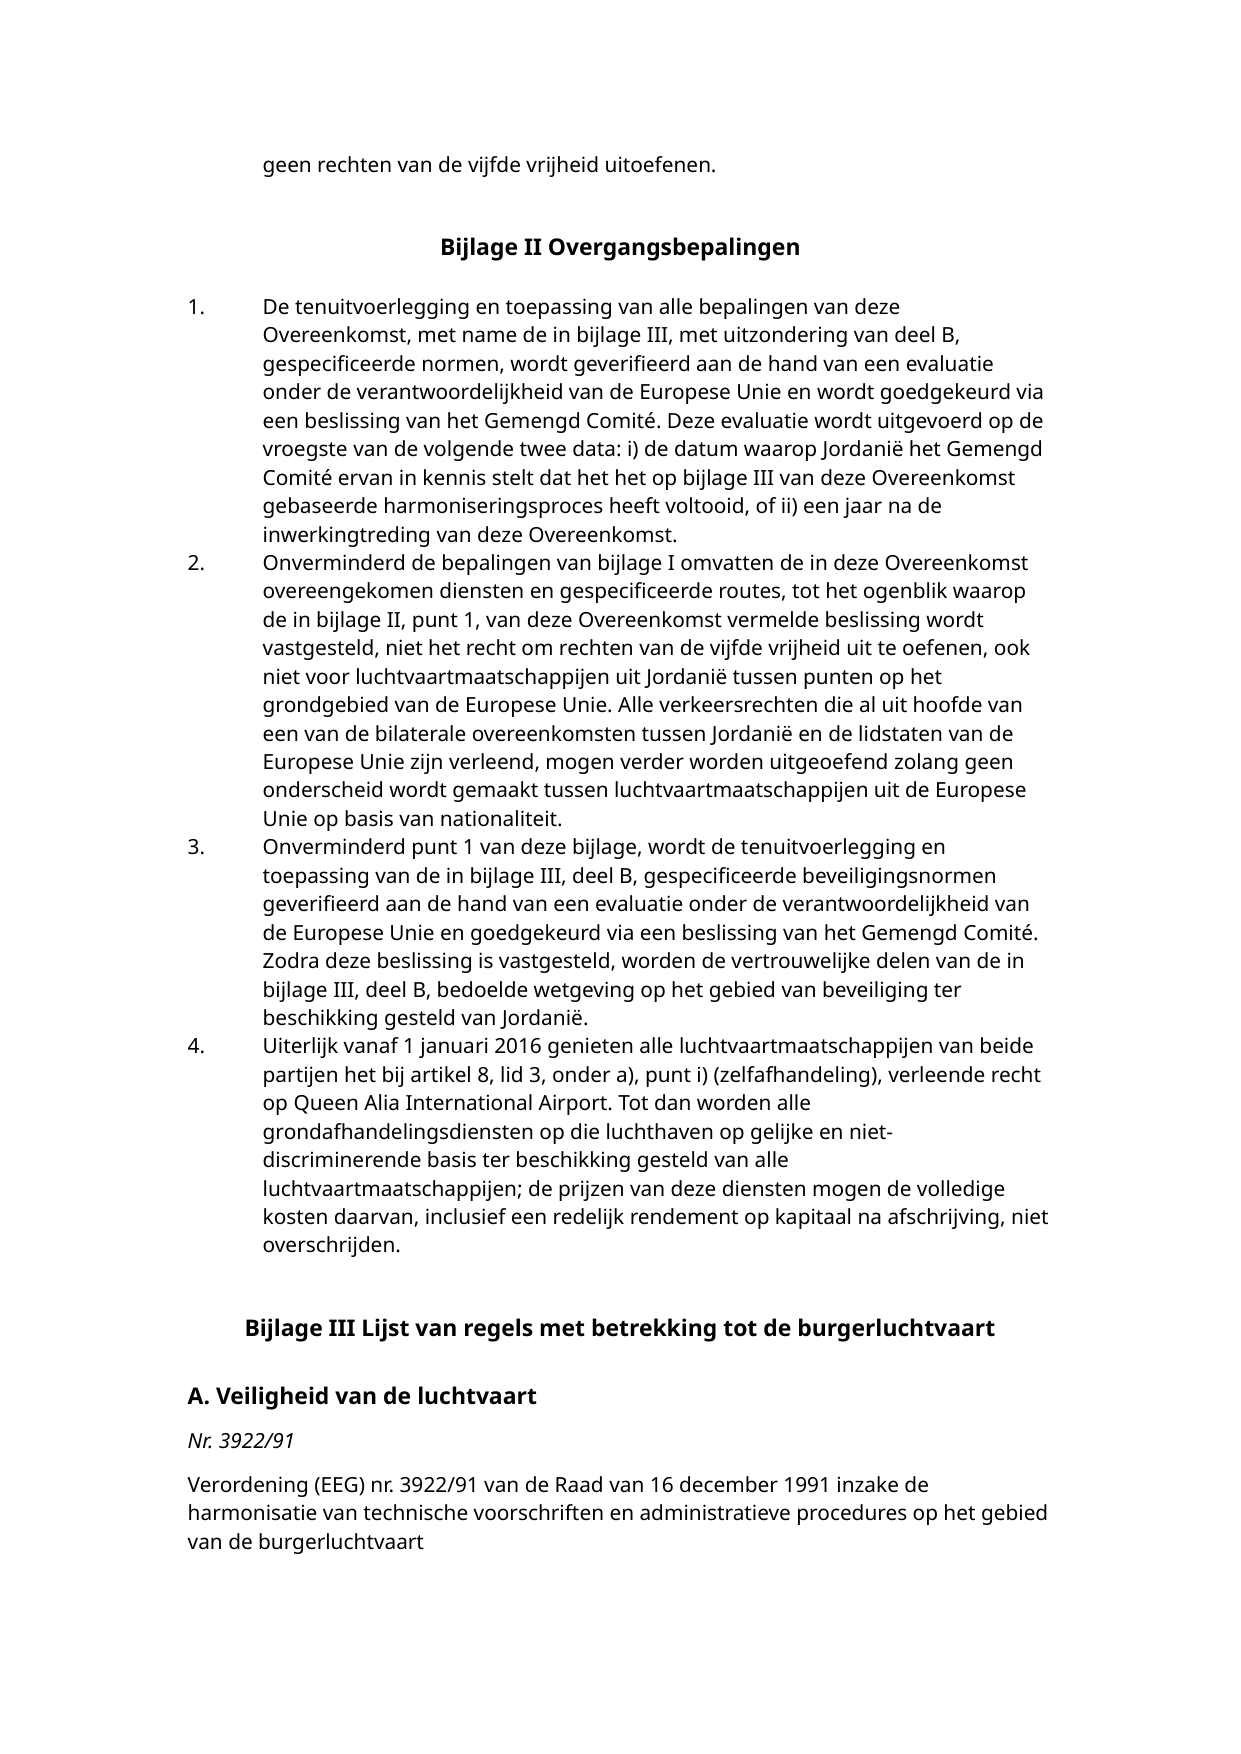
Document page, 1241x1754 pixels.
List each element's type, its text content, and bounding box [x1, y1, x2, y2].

list De tenuitvoerlegging en toepassing van alle bepalingen van deze Overeenkomst, met name de in bijlage III, met uitzondering van deel B, gespecificeerde normen, wordt geverifieerd aan de hand van een evaluatie onder de verantwoordelijkheid van de Europese Unie en wordt goedgekeurd via een beslissing van het Gemengd Comité. Deze evaluatie wordt uitgevoerd op de vroegste van de volgende twee data: i) de datum waarop Jordanië het Gemengd Comité ervan in kennis stelt dat het het op bijlage III van deze Overeenkomst gebaseerde harmoniseringsproces heeft voltooid, of ii) een jaar na de inwerkingtreding van deze Overeenkomst. [187, 292, 1053, 548]
text Nr. 3922/91 [187, 1427, 1053, 1455]
subtitle Bijlage II Overgangsbepalingen [187, 231, 1053, 262]
subtitle A. Veiligheid van de luchtvaart [187, 1380, 1053, 1412]
list Onverminderd punt 1 van deze bijlage, wordt de tenuitvoerlegging en toepassing van de in bijlage III, deel B, gespecificeerde beveiligingsnormen geverifieerd aan de hand van een evaluatie onder de verantwoordelijkheid van de Europese Unie en goedgekeurd via een beslissing van het Gemengd Comité. Zodra deze beslissing is vastgesteld, worden de vertrouwelijke delen van de in bijlage III, deel B, bedoelde wetgeving op het gebied van beveiliging ter beschikking gesteld van Jordanië. [187, 832, 1053, 1032]
subtitle Bijlage III Lijst van regels met betrekking tot de burgerluchtvaart [187, 1312, 1053, 1343]
text Verordening (EEG) nr. 3922/91 van de Raad van 16 december 1991 inzake de harmonisatie van technische voorschriften en administratieve procedures op het gebied van de burgerluchtvaart [187, 1470, 1053, 1555]
list Uiterlijk vanaf 1 januari 2016 genieten alle luchtvaartmaatschappijen van beide partijen het bij artikel 8, lid 3, onder a), punt i) (zelfafhandeling), verleende recht op Queen Alia International Airport. Tot dan worden alle grondafhandelingsdiensten op die luchthaven op gelijke en niet-discriminerende basis ter beschikking gesteld van alle luchtvaartmaatschappijen; de prijzen van deze diensten mogen de volledige kosten daarvan, inclusief een redelijk rendement op kapitaal na afschrijving, niet overschrijden. [187, 1032, 1053, 1259]
list geen rechten van de vijfde vrijheid uitoefenen. [187, 150, 1053, 178]
list Onverminderd de bepalingen van bijlage I omvatten de in deze Overeenkomst overeengekomen diensten en gespecificeerde routes, tot het ogenblik waarop de in bijlage II, punt 1, van deze Overeenkomst vermelde beslissing wordt vastgesteld, niet het recht om rechten van de vijfde vrijheid uit te oefenen, ook niet voor luchtvaartmaatschappijen uit Jordanië tussen punten op het grondgebied van de Europese Unie. Alle verkeersrechten die al uit hoofde van een van de bilaterale overeenkomsten tussen Jordanië en de lidstaten van de Europese Unie zijn verleend, mogen verder worden uitgeoefend zolang geen onderscheid wordt gemaakt tussen luchtvaartmaatschappijen uit de Europese Unie op basis van nationaliteit. [187, 548, 1053, 832]
